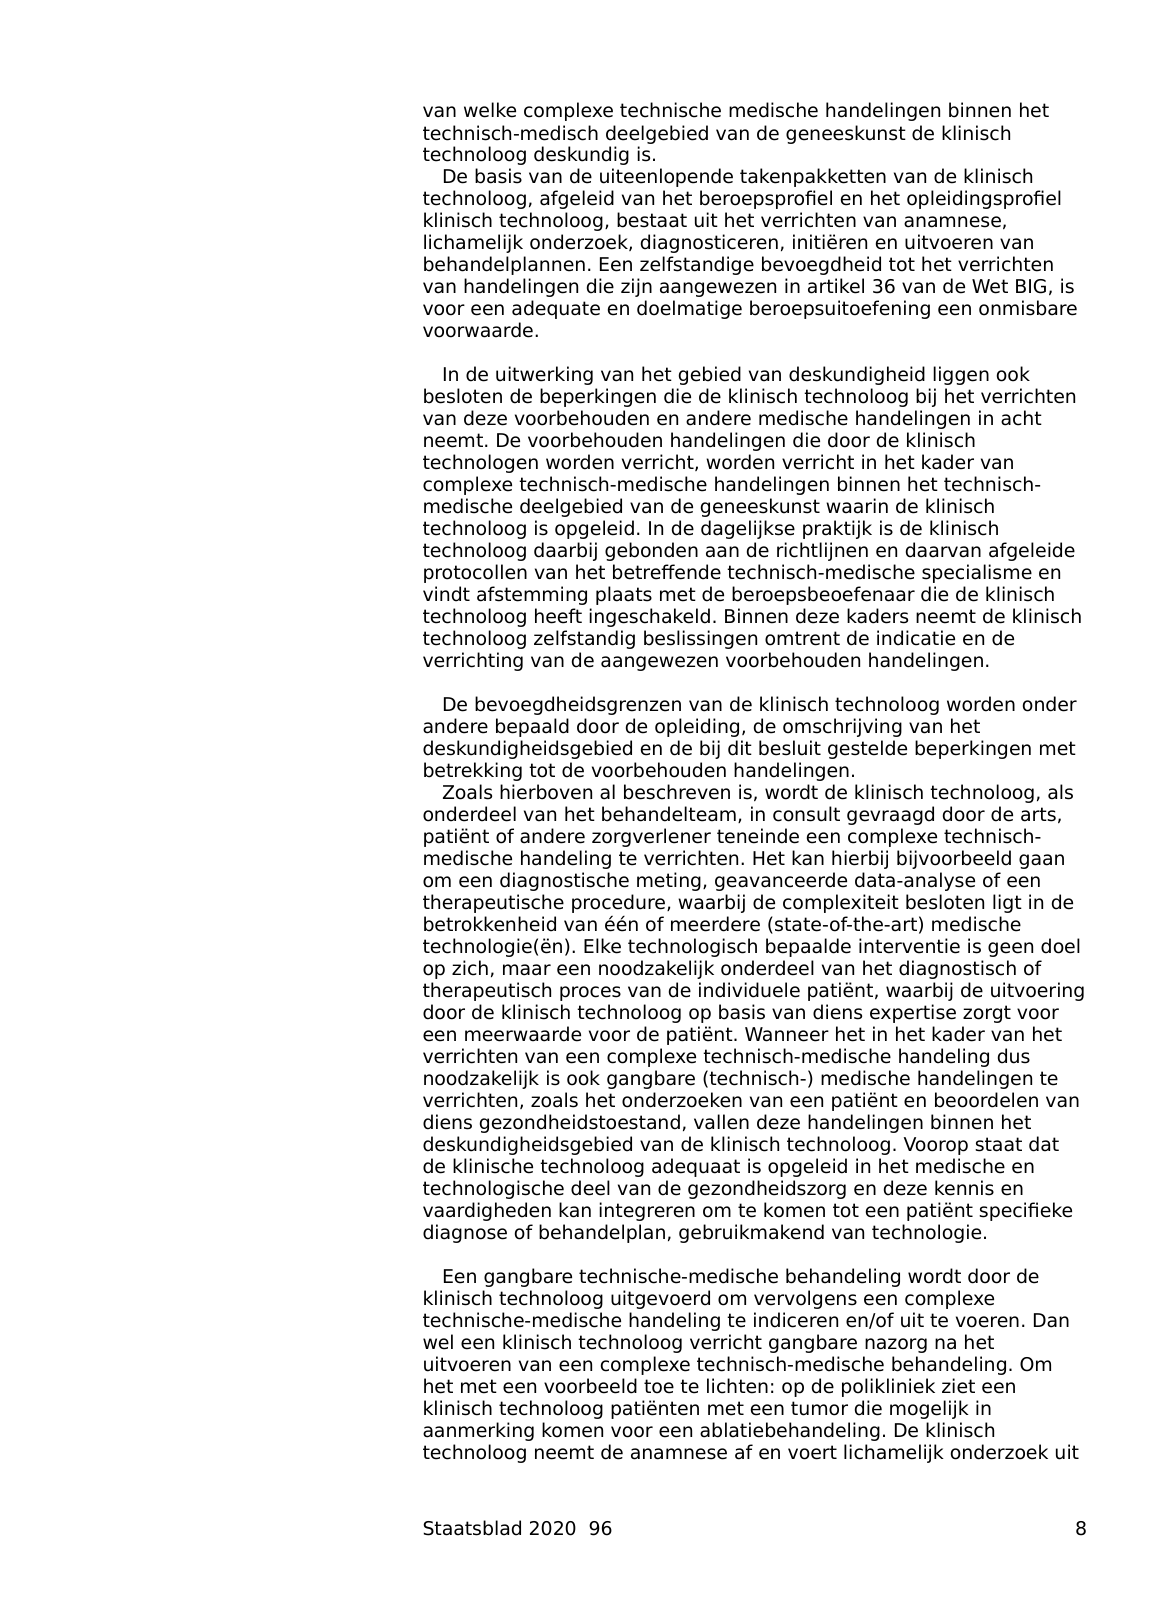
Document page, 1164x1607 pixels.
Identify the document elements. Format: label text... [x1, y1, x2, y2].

text Een gangbare technische-medische behandeling wordt door de klinisch technoloog uitgevoerd om vervolgens een complexe technische-medische handeling te indiceren en/of uit te voeren. Dan wel een klinisch technoloog verricht gangbare nazorg na het uitvoeren van een complexe technisch-medische behandeling. Om het met een voorbeeld toe te lichten: op de polikliniek ziet een klinisch technoloog patiënten met een tumor die mogelijk in aanmerking komen voor een ablatiebehandeling. De klinisch technoloog neemt de anamnese af en voert lichamelijk onderzoek uit [422, 1266, 1087, 1464]
text van welke complexe technische medische handelingen binnen het technisch-medisch deelgebied van de geneeskunst de klinisch technoloog deskundig is. [422, 100, 1087, 166]
text Zoals hierboven al beschreven is, wordt de klinisch technoloog, als onderdeel van het behandelteam, in consult gevraagd door de arts, patiënt of andere zorgverlener teneinde een complexe technisch-medische handeling te verrichten. Het kan hierbij bijvoorbeeld gaan om een diagnostische meting, geavanceerde data-analyse of een therapeutische procedure, waarbij de complexiteit besloten ligt in de betrokkenheid van één of meerdere (state-of-the-art) medische technologie(ën). Elke technologisch bepaalde interventie is geen doel op zich, maar een noodzakelijk onderdeel van het diagnostisch of therapeutisch proces van de individuele patiënt, waarbij de uitvoering door de klinisch technoloog op basis van diens expertise zorgt voor een meerwaarde voor de patiënt. Wanneer het in het kader van het verrichten van een complexe technisch-medische handeling dus noodzakelijk is ook gangbare (technisch-) medische handelingen te verrichten, zoals het onderzoeken van een patiënt en beoordelen van diens gezondheidstoestand, vallen deze handelingen binnen het deskundigheidsgebied van de klinisch technoloog. Voorop staat dat de klinische technoloog adequaat is opgeleid in het medische en technologische deel van de gezondheidszorg en deze kennis en vaardigheden kan integreren om te komen tot een patiënt specifieke diagnose of behandelplan, gebruikmakend van technologie. [422, 782, 1087, 1244]
text De basis van de uiteenlopende takenpakketten van de klinisch technoloog, afgeleid van het beroepsprofiel en het opleidingsprofiel klinisch technoloog, bestaat uit het verrichten van anamnese, lichamelijk onderzoek, diagnosticeren, initiëren en uitvoeren van behandelplannen. Een zelfstandige bevoegdheid tot het verrichten van handelingen die zijn aangewezen in artikel 36 van de Wet BIG, is voor een adequate en doelmatige beroepsuitoefening een onmisbare voorwaarde. [422, 166, 1087, 342]
text De bevoegdheidsgrenzen van de klinisch technoloog worden onder andere bepaald door de opleiding, de omschrijving van het deskundigheidsgebied en de bij dit besluit gestelde beperkingen met betrekking tot de voorbehouden handelingen. [422, 694, 1087, 782]
text In de uitwerking van het gebied van deskundigheid liggen ook besloten de beperkingen die de klinisch technoloog bij het verrichten van deze voorbehouden en andere medische handelingen in acht neemt. De voorbehouden handelingen die door de klinisch technologen worden verricht, worden verricht in het kader van complexe technisch-medische handelingen binnen het technisch-medische deelgebied van de geneeskunst waarin de klinisch technoloog is opgeleid. In de dagelijkse praktijk is de klinisch technoloog daarbij gebonden aan de richtlijnen en daarvan afgeleide protocollen van het betreffende technisch-medische specialisme en vindt afstemming plaats met de beroepsbeoefenaar die de klinisch technoloog heeft ingeschakeld. Binnen deze kaders neemt de klinisch technoloog zelfstandig beslissingen omtrent de indicatie en de verrichting van de aangewezen voorbehouden handelingen. [422, 364, 1087, 672]
